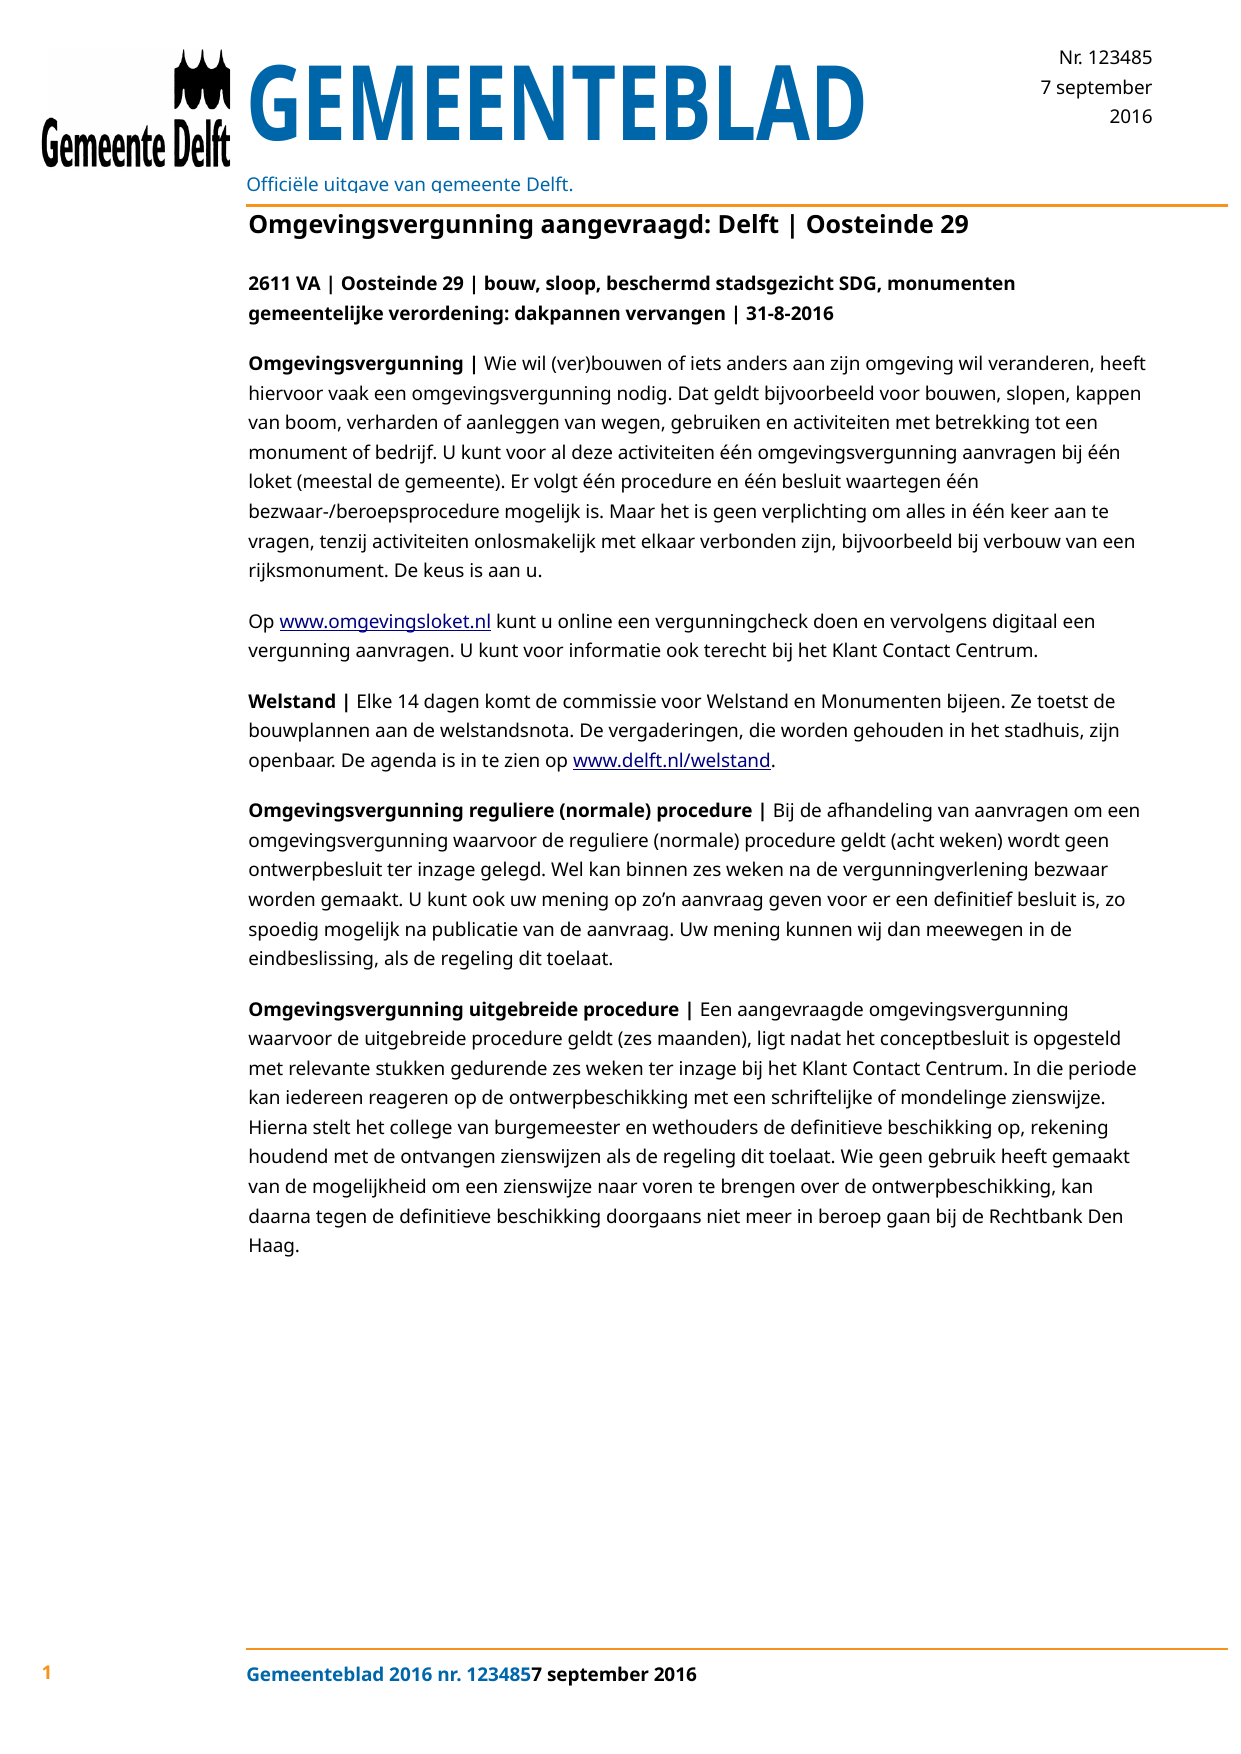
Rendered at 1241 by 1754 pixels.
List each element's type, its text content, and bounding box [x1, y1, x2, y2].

text Op www.omgevingsloket.nl kunt u online een vergunningcheck doen en vervolgens digitaal een vergunning aanvragen. U kunt voor informatie ook terecht bij het Klant Contact Centrum. [248, 608, 1152, 663]
picture [41, 47, 231, 172]
text 2611 VA | Oosteinde 29 | bouw, sloop, beschermd stadsgezicht SDG, monumenten gemeentelijke verordening: dakpannen vervangen | 31-8-2016 [248, 270, 1152, 326]
text Welstand | Elke 14 dagen komt de commissie voor Welstand en Monumenten bijeen. Ze toetst de bouwplannen aan de welstandsnota. De vergaderingen, die worden gehouden in het stadhuis, zijn openbaar. De agenda is in te zien op www.delft.nl/welstand. [248, 688, 1152, 773]
text Omgevingsvergunning reguliere (normale) procedure | Bij de afhandeling van aanvragen om een omgevingsvergunning waarvoor de reguliere (normale) procedure geldt (acht weken) wordt geen ontwerpbesluit ter inzage gelegd. Wel kan binnen zes weken na de vergunningverlening bezwaar worden gemaakt. U kunt ook uw mening op zo’n aanvraag geven voor er een definitief besluit is, zo spoedig mogelijk na publicatie van de aanvraag. Uw mening kunnen wij dan meewegen in de eindbeslissing, als de regeling dit toelaat. [248, 797, 1152, 971]
text Omgevingsvergunning | Wie wil (ver)bouwen of iets anders aan zijn omgeving wil veranderen, heeft hiervoor vaak een omgevingsvergunning nodig. Dat geldt bijvoorbeeld voor bouwen, slopen, kappen van boom, verharden of aanleggen van wegen, gebruiken en activiteiten met betrekking tot een monument of bedrijf. U kunt voor al deze activiteiten één omgevingsvergunning aanvragen bij één loket (meestal de gemeente). Er volgt één procedure en één besluit waartegen één bezwaar-/beroepsprocedure mogelijk is. Maar het is geen verplichting om alles in één keer aan te vragen, tenzij activiteiten onlosmakelijk met elkaar verbonden zijn, bijvoorbeeld bij verbouw van een rijksmonument. De keus is aan u. [248, 350, 1152, 583]
text Omgevingsvergunning aangevraagd: Delft | Oosteinde 29 [248, 207, 1152, 241]
text Omgevingsvergunning uitgebreide procedure | Een aangevraagde omgevingsvergunning waarvoor de uitgebreide procedure geldt (zes maanden), ligt nadat het conceptbesluit is opgesteld met relevante stukken gedurende zes weken ter inzage bij het Klant Contact Centrum. In die periode kan iedereen reageren op de ontwerpbeschikking met een schriftelijke of mondelinge zienswijze. Hierna stelt het college van burgemeester en wethouders de definitieve beschikking op, rekening houdend met de ontvangen zienswijzen als de regeling dit toelaat. Wie geen gebruik heeft gemaakt van de mogelijkheid om een zienswijze naar voren te brengen over de ontwerpbeschikking, kan daarna tegen de definitieve beschikking doorgaans niet meer in beroep gaan bij de Rechtbank Den Haag. [248, 996, 1152, 1258]
